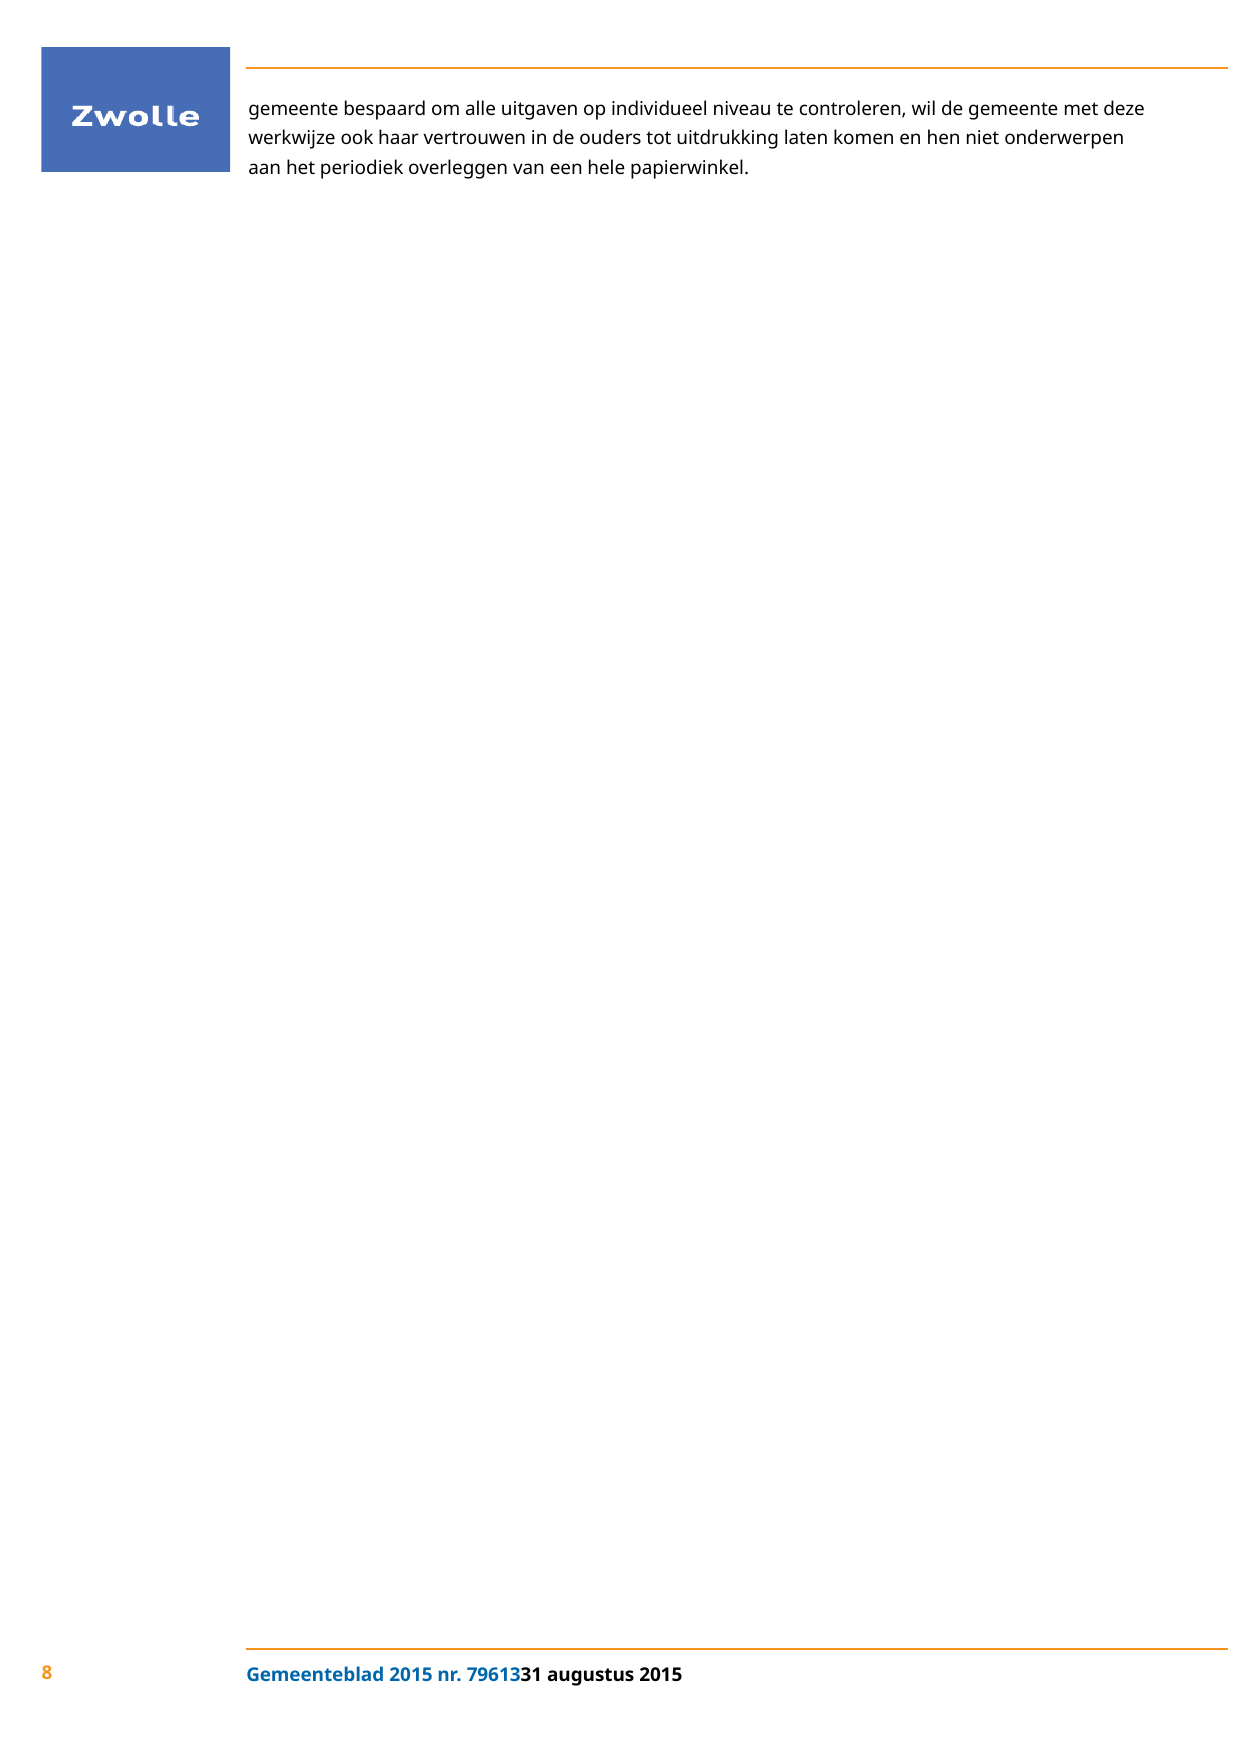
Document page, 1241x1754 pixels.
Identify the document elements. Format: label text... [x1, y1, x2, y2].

picture [41, 47, 231, 172]
text gemeente bespaard om alle uitgaven op individueel niveau te controleren, wil de gemeente met deze werkwijze ook haar vertrouwen in de ouders tot uitdrukking laten komen en hen niet onderwerpen aan het periodiek overleggen van een hele papierwinkel. [248, 95, 1152, 180]
